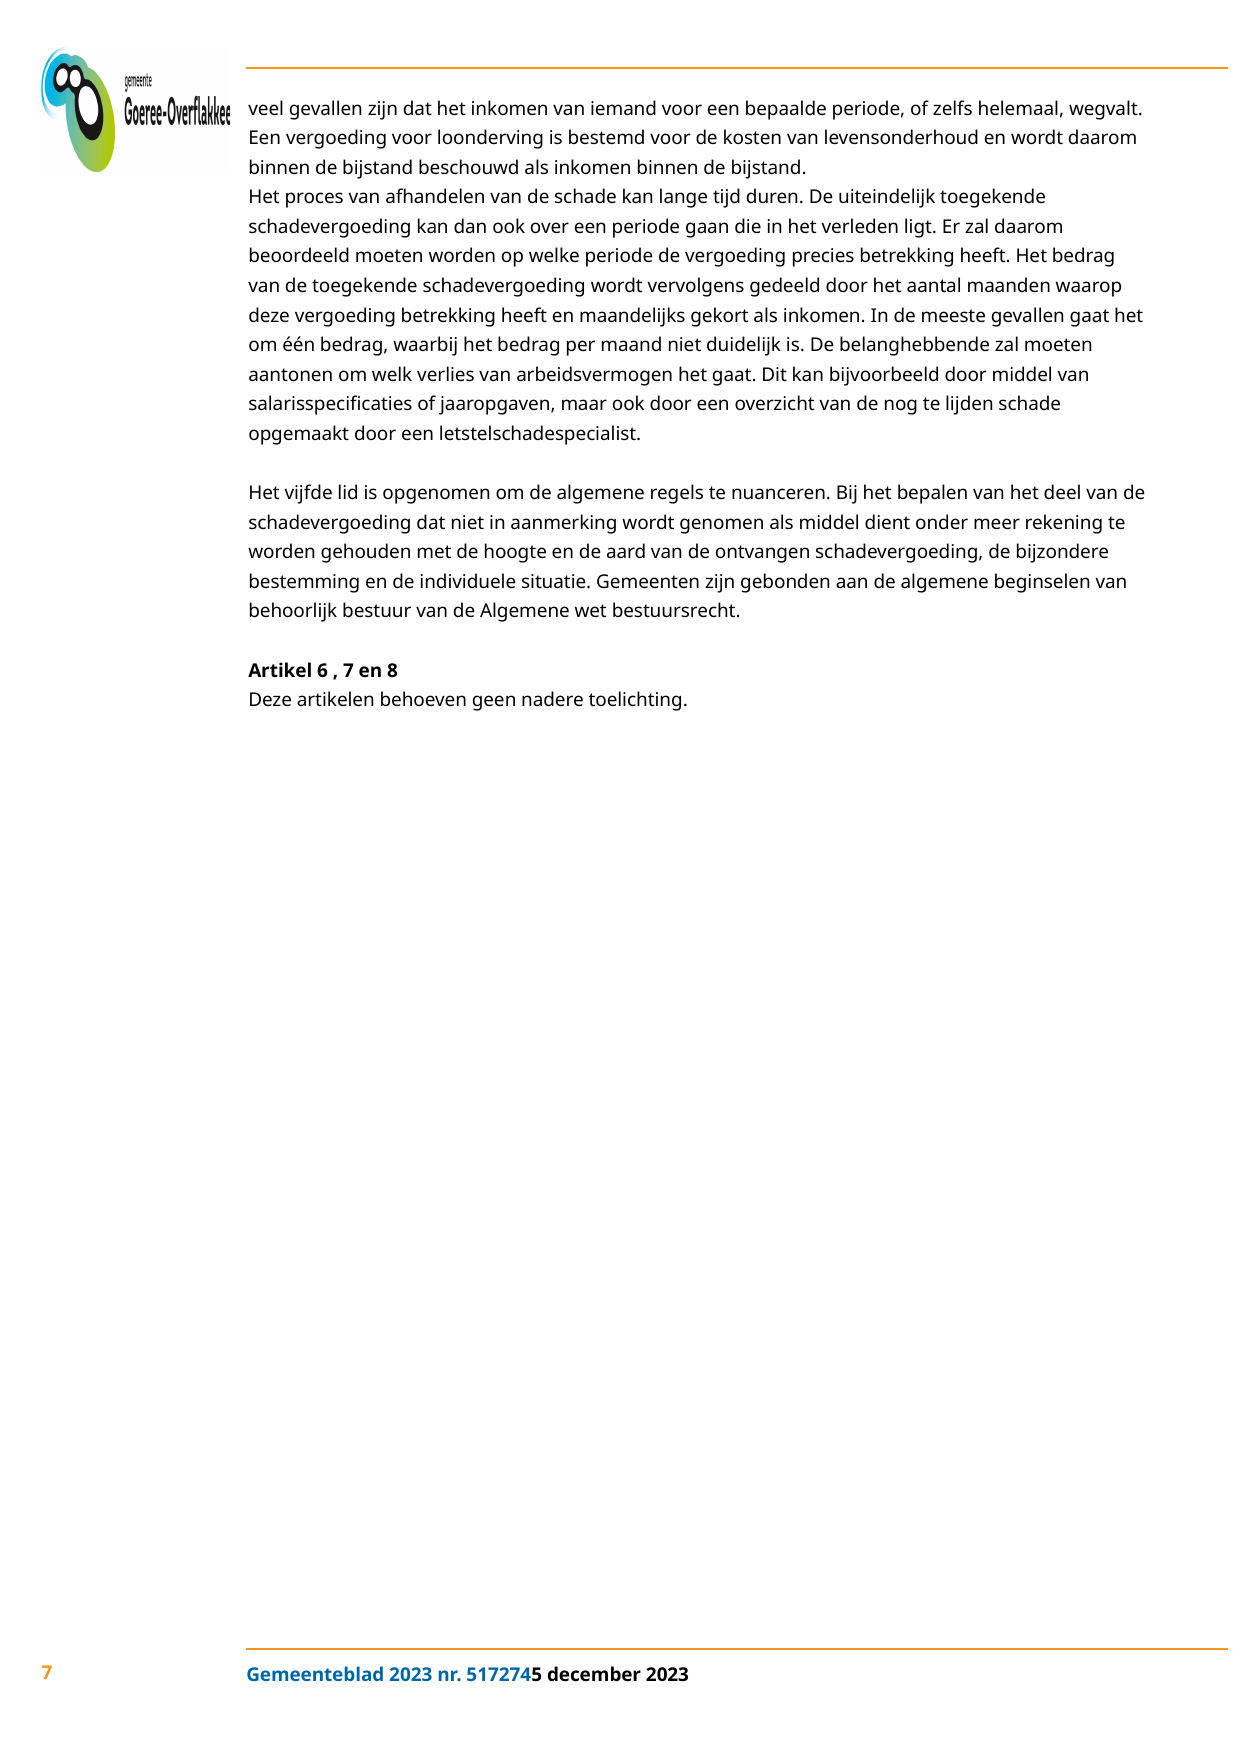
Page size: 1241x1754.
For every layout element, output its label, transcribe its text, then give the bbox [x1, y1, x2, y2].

text veel gevallen zijn dat het inkomen van iemand voor een bepaalde periode, of zelfs helemaal, wegvalt. Een vergoeding voor loonderving is bestemd voor de kosten van levensonderhoud en wordt daarom binnen de bijstand beschouwd als inkomen binnen de bijstand. [248, 95, 1152, 180]
text Het proces van afhandelen van de schade kan lange tijd duren. De uiteindelijk toegekende schadevergoeding kan dan ook over een periode gaan die in het verleden ligt. Er zal daarom beoordeeld moeten worden op welke periode de vergoeding precies betrekking heeft. Het bedrag van de toegekende schadevergoeding wordt vervolgens gedeeld door het aantal maanden waarop deze vergoeding betrekking heeft en maandelijks gekort als inkomen. In de meeste gevallen gaat het om één bedrag, waarbij het bedrag per maand niet duidelijk is. De belanghebbende zal moeten aantonen om welk verlies van arbeidsvermogen het gaat. Dit kan bijvoorbeeld door middel van salarisspecificaties of jaaropgaven, maar ook door een overzicht van de nog te lijden schade opgemaakt door een letstelschadespecialist. [248, 183, 1152, 446]
text Artikel 6 , 7 en 8 [248, 657, 1152, 683]
picture [41, 47, 231, 172]
text Het vijfde lid is opgenomen om de algemene regels te nuanceren. Bij het bepalen van het deel van de schadevergoeding dat niet in aanmerking wordt genomen als middel dient onder meer rekening te worden gehouden met de hoogte en de aard van de ontvangen schadevergoeding, de bijzondere bestemming en de individuele situatie. Gemeenten zijn gebonden aan de algemene beginselen van behoorlijk bestuur van de Algemene wet bestuursrecht. [248, 479, 1152, 623]
text Deze artikelen behoeven geen nadere toelichting. [248, 686, 1152, 712]
